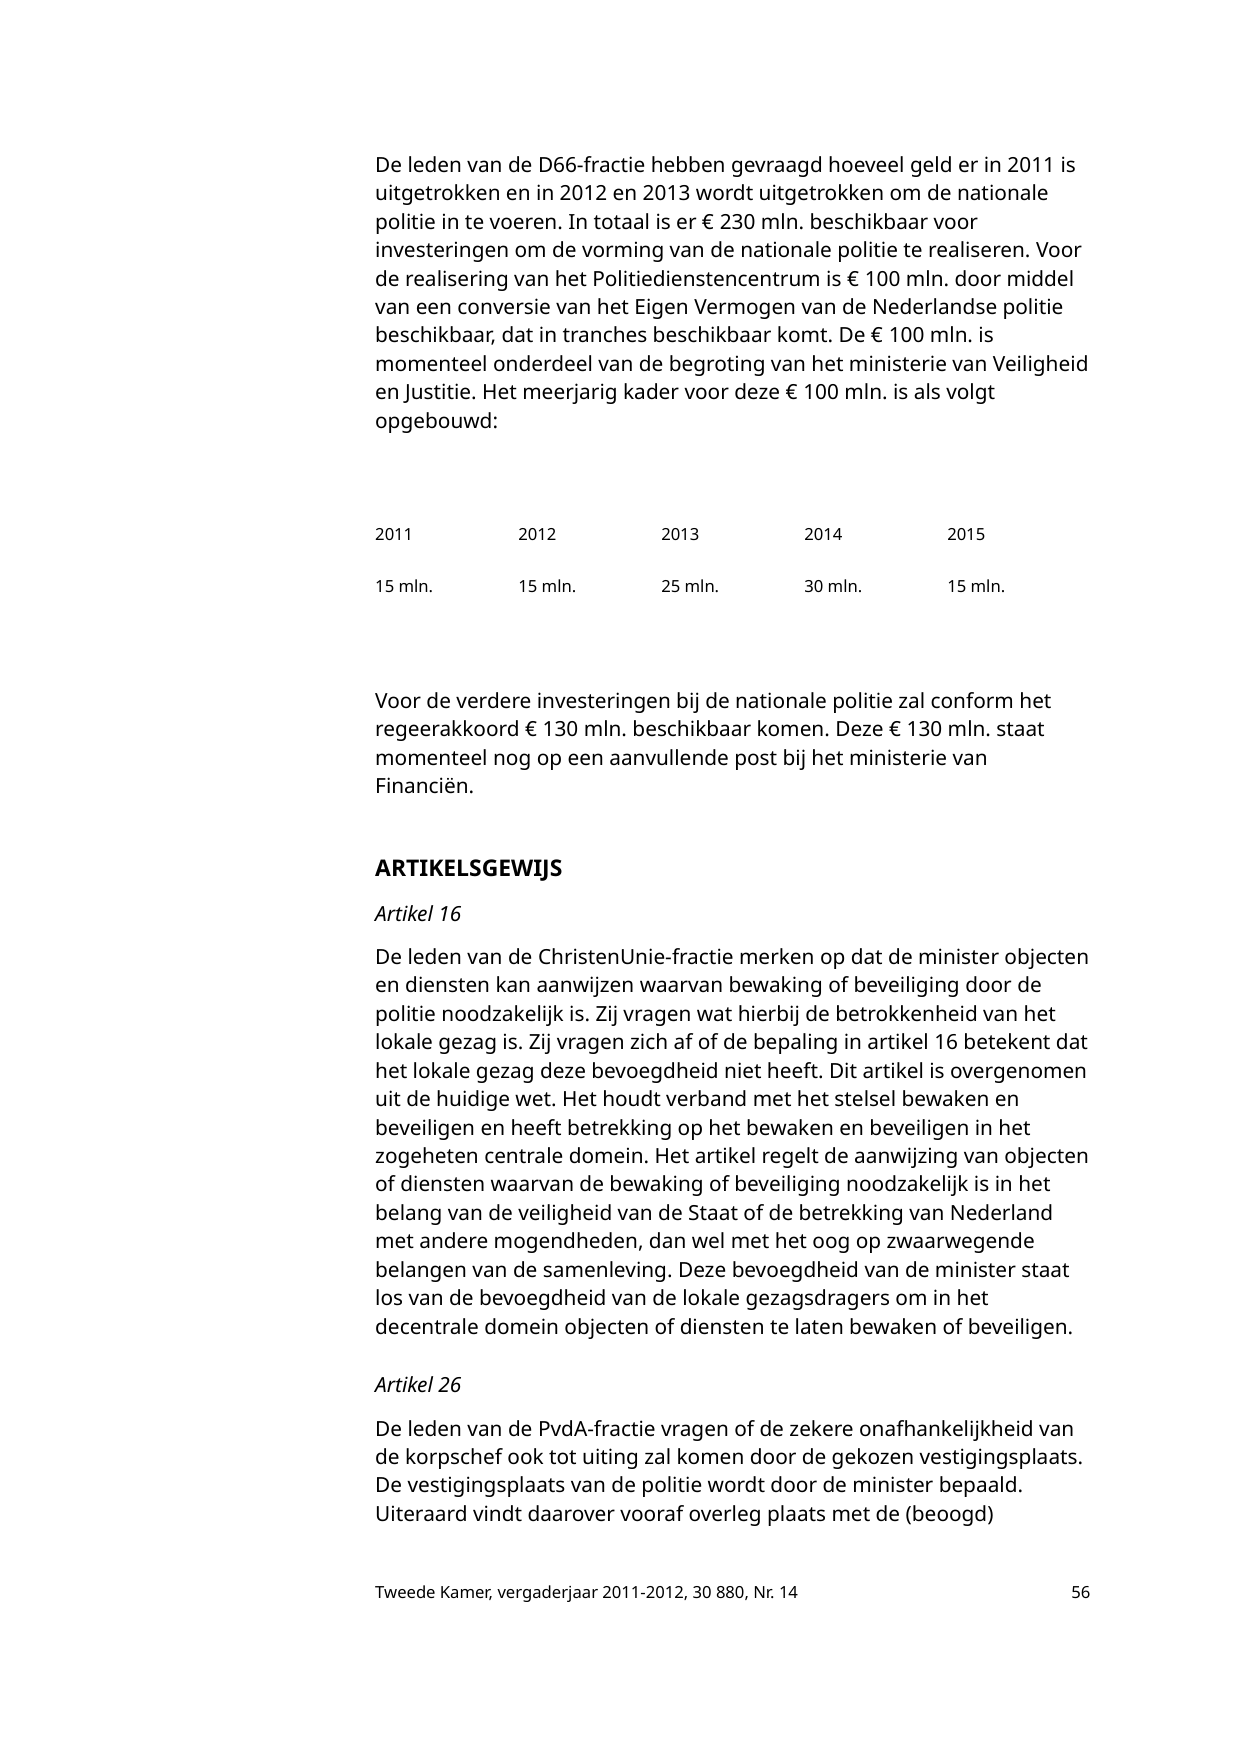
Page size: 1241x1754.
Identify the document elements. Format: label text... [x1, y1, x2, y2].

table_cell 15 mln. [375, 575, 518, 628]
table_cell 30 mln. [804, 575, 947, 628]
table_header 2015 [947, 522, 1090, 575]
text Artikel 26 [375, 1370, 1090, 1399]
text Voor de verdere investeringen bij de nationale politie zal conform het regeerakkoord € 130 mln. beschikbaar komen. Deze € 130 mln. staat momenteel nog op een aanvullende post bij het ministerie van Financiën. [375, 686, 1090, 800]
text De leden van de D66-fractie hebben gevraagd hoeveel geld er in 2011 is uitgetrokken en in 2012 en 2013 wordt uitgetrokken om de nationale politie in te voeren. In totaal is er € 230 mln. beschikbaar voor investeringen om de vorming van de nationale politie te realiseren. Voor de realisering van het Politiedienstencentrum is € 100 mln. door middel van een conversie van het Eigen Vermogen van de Nederlandse politie beschikbaar, dat in tranches beschikbaar komt. De € 100 mln. is momenteel onderdeel van de begroting van het ministerie van Veiligheid en Justitie. Het meerjarig kader voor deze € 100 mln. is als volgt opgebouwd: [375, 150, 1090, 434]
text De leden van de PvdA-fractie vragen of de zekere onafhankelijkheid van de korpschef ook tot uiting zal komen door de gekozen vestigingsplaats. De vestigingsplaats van de politie wordt door de minister bepaald. Uiteraard vindt daarover vooraf overleg plaats met de (beoogd) [375, 1414, 1090, 1527]
table_cell 25 mln. [661, 575, 804, 628]
table_header 2011 [375, 522, 518, 575]
table_header 2012 [518, 522, 661, 575]
text De leden van de ChristenUnie-fractie merken op dat de minister objecten en diensten kan aanwijzen waarvan bewaking of beveiliging door de politie noodzakelijk is. Zij vragen wat hierbij de betrokkenheid van het lokale gezag is. Zij vragen zich af of de bepaling in artikel 16 betekent dat het lokale gezag deze bevoegdheid niet heeft. Dit artikel is overgenomen uit de huidige wet. Het houdt verband met het stelsel bewaken en beveiligen en heeft betrekking op het bewaken en beveiligen in het zogeheten centrale domein. Het artikel regelt de aanwijzing van objecten of diensten waarvan de bewaking of beveiliging noodzakelijk is in het belang van de veiligheid van de Staat of de betrekking van Nederland met andere mogendheden, dan wel met het oog op zwaarwegende belangen van de samenleving. Deze bevoegdheid van de minister staat los van de bevoegdheid van de lokale gezagsdragers om in het decentrale domein objecten of diensten te laten bewaken of beveiligen. [375, 942, 1090, 1340]
table_header 2014 [804, 522, 947, 575]
subtitle ARTIKELSGEWIJS [375, 852, 1090, 884]
table_header 2013 [661, 522, 804, 575]
table_cell 15 mln. [947, 575, 1090, 628]
text Artikel 16 [375, 899, 1090, 927]
table_cell 15 mln. [518, 575, 661, 628]
